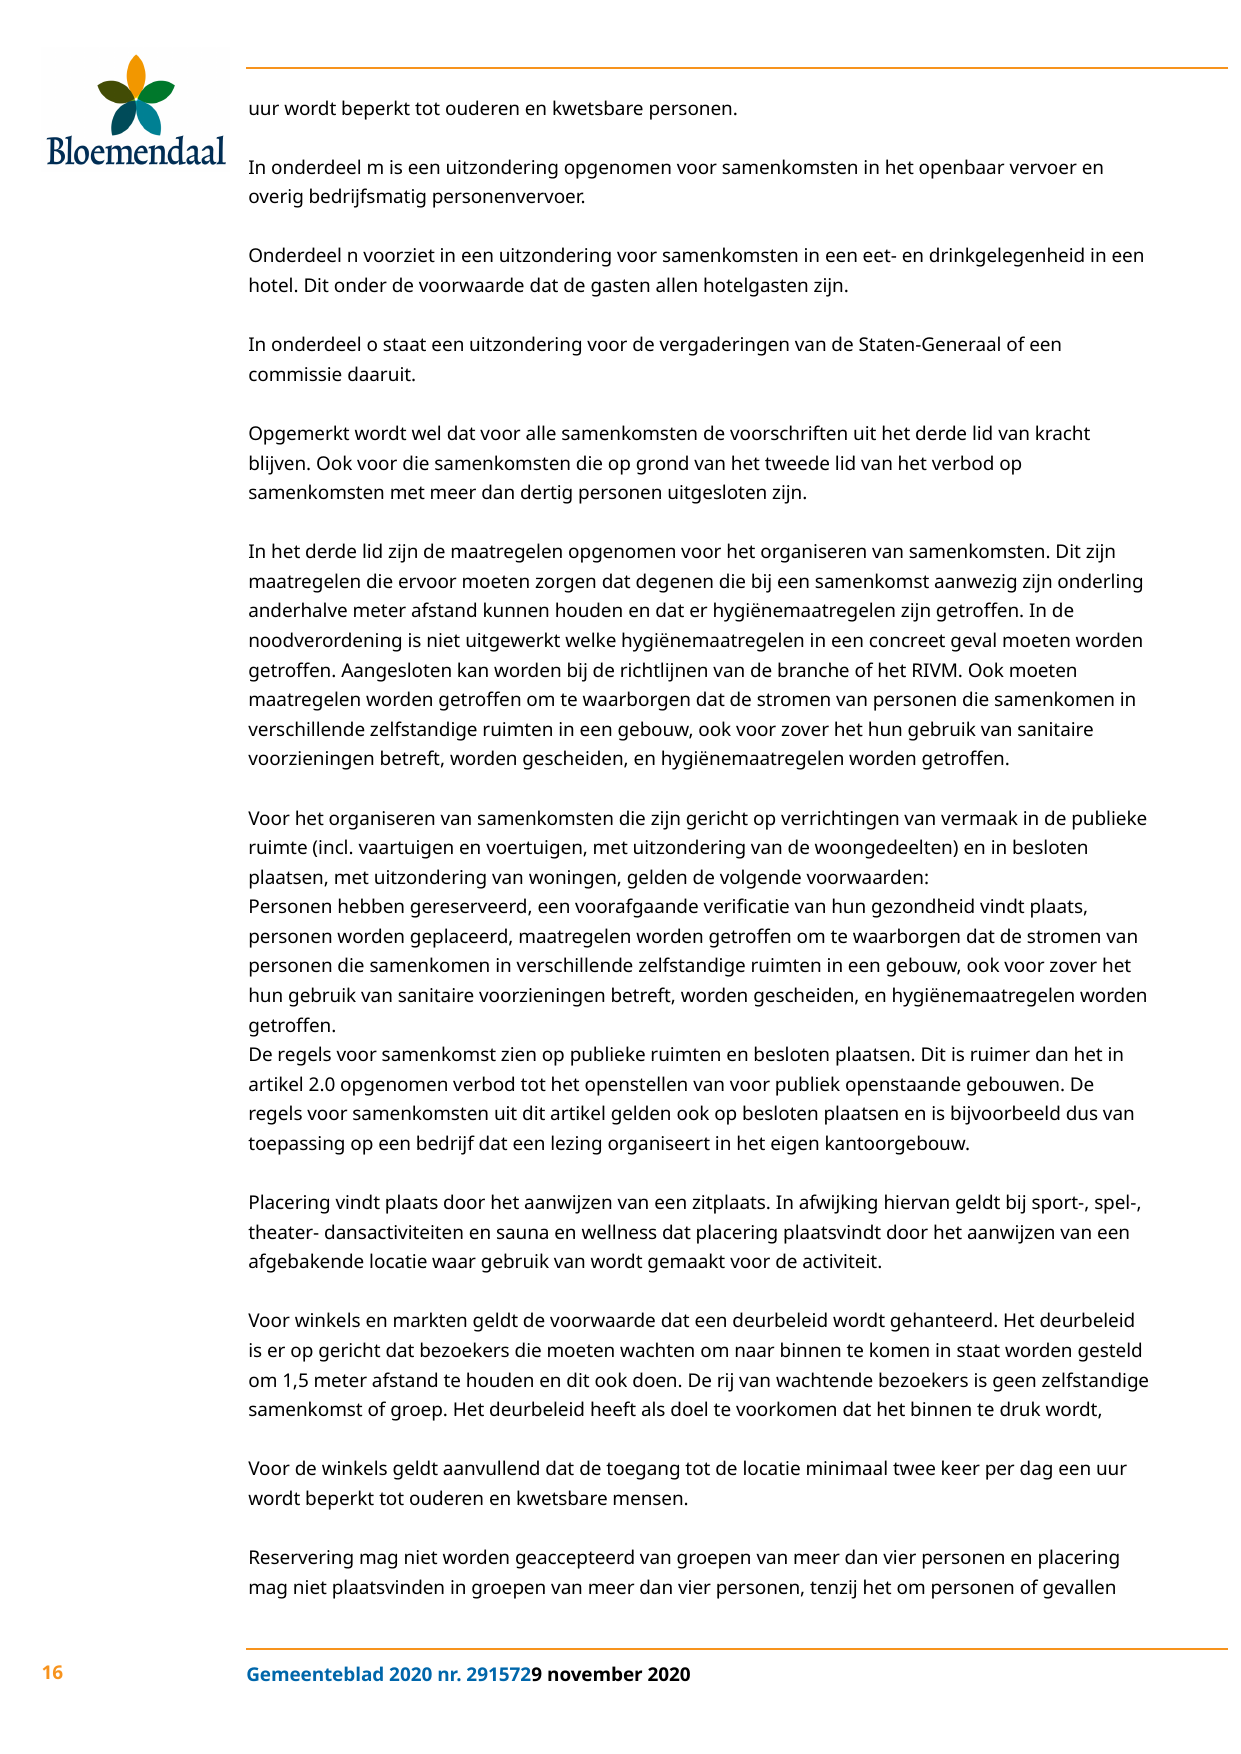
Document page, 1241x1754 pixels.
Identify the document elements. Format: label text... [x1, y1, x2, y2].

text Placering vindt plaats door het aanwijzen van een zitplaats. In afwijking hiervan geldt bij sport-, spel-, theater- dansactiviteiten en sauna en wellness dat placering plaatsvindt door het aanwijzen van een afgebakende locatie waar gebruik van wordt gemaakt voor de activiteit. [248, 1189, 1152, 1274]
text Voor de winkels geldt aanvullend dat de toegang tot de locatie minimaal twee keer per dag een uur wordt beperkt tot ouderen en kwetsbare mensen. [248, 1456, 1152, 1511]
text Onderdeel n voorziet in een uitzondering voor samenkomsten in een eet- en drinkgelegenheid in een hotel. Dit onder de voorwaarde dat de gasten allen hotelgasten zijn. [248, 243, 1152, 298]
text In het derde lid zijn de maatregelen opgenomen voor het organiseren van samenkomsten. Dit zijn maatregelen die ervoor moeten zorgen dat degenen die bij een samenkomst aanwezig zijn onderling anderhalve meter afstand kunnen houden en dat er hygiënemaatregelen zijn getroffen. In de noodverordening is niet uitgewerkt welke hygiënemaatregelen in een concreet geval moeten worden getroffen. Aangesloten kan worden bij de richtlijnen van de branche of het RIVM. Ook moeten maatregelen worden getroffen om te waarborgen dat de stromen van personen die samenkomen in verschillende zelfstandige ruimten in een gebouw, ook voor zover het hun gebruik van sanitaire voorzieningen betreft, worden gescheiden, en hygiënemaatregelen worden getroffen. [248, 538, 1152, 771]
text De regels voor samenkomst zien op publieke ruimten en besloten plaatsen. Dit is ruimer dan het in artikel 2.0 opgenomen verbod tot het openstellen van voor publiek openstaande gebouwen. De regels voor samenkomsten uit dit artikel gelden ook op besloten plaatsen en is bijvoorbeeld dus van toepassing op een bedrijf dat een lezing organiseert in het eigen kantoorgebouw. [248, 1041, 1152, 1156]
text Opgemerkt wordt wel dat voor alle samenkomsten de voorschriften uit het derde lid van kracht blijven. Ook voor die samenkomsten die op grond van het tweede lid van het verbod op samenkomsten met meer dan dertig personen uitgesloten zijn. [248, 420, 1152, 505]
text Voor winkels en markten geldt de voorwaarde dat een deurbeleid wordt gehanteerd. Het deurbeleid is er op gericht dat bezoekers die moeten wachten om naar binnen te komen in staat worden gesteld om 1,5 meter afstand te houden en dit ook doen. De rij van wachtende bezoekers is geen zelfstandige samenkomst of groep. Het deurbeleid heeft als doel te voorkomen dat het binnen te druk wordt, [248, 1308, 1152, 1422]
text Voor het organiseren van samenkomsten die zijn gericht op verrichtingen van vermaak in de publieke ruimte (incl. vaartuigen en voertuigen, met uitzondering van de woongedeelten) en in besloten plaatsen, met uitzondering van woningen, gelden de volgende voorwaarden: [248, 805, 1152, 890]
text Reservering mag niet worden geaccepteerd van groepen van meer dan vier personen en placering mag niet plaatsvinden in groepen van meer dan vier personen, tenzij het om personen of gevallen [248, 1544, 1152, 1600]
text Personen hebben gereserveerd, een voorafgaande verificatie van hun gezondheid vindt plaats, personen worden geplaceerd, maatregelen worden getroffen om te waarborgen dat de stromen van personen die samenkomen in verschillende zelfstandige ruimten in een gebouw, ook voor zover het hun gebruik van sanitaire voorzieningen betreft, worden gescheiden, en hygiënemaatregelen worden getroffen. [248, 893, 1152, 1038]
text In onderdeel o staat een uitzondering voor de vergaderingen van de Staten-Generaal of een commissie daaruit. [248, 331, 1152, 387]
text In onderdeel m is een uitzondering opgenomen voor samenkomsten in het openbaar vervoer en overig bedrijfsmatig personenvervoer. [248, 154, 1152, 209]
picture [41, 47, 231, 172]
text uur wordt beperkt tot ouderen en kwetsbare personen. [248, 95, 1152, 121]
